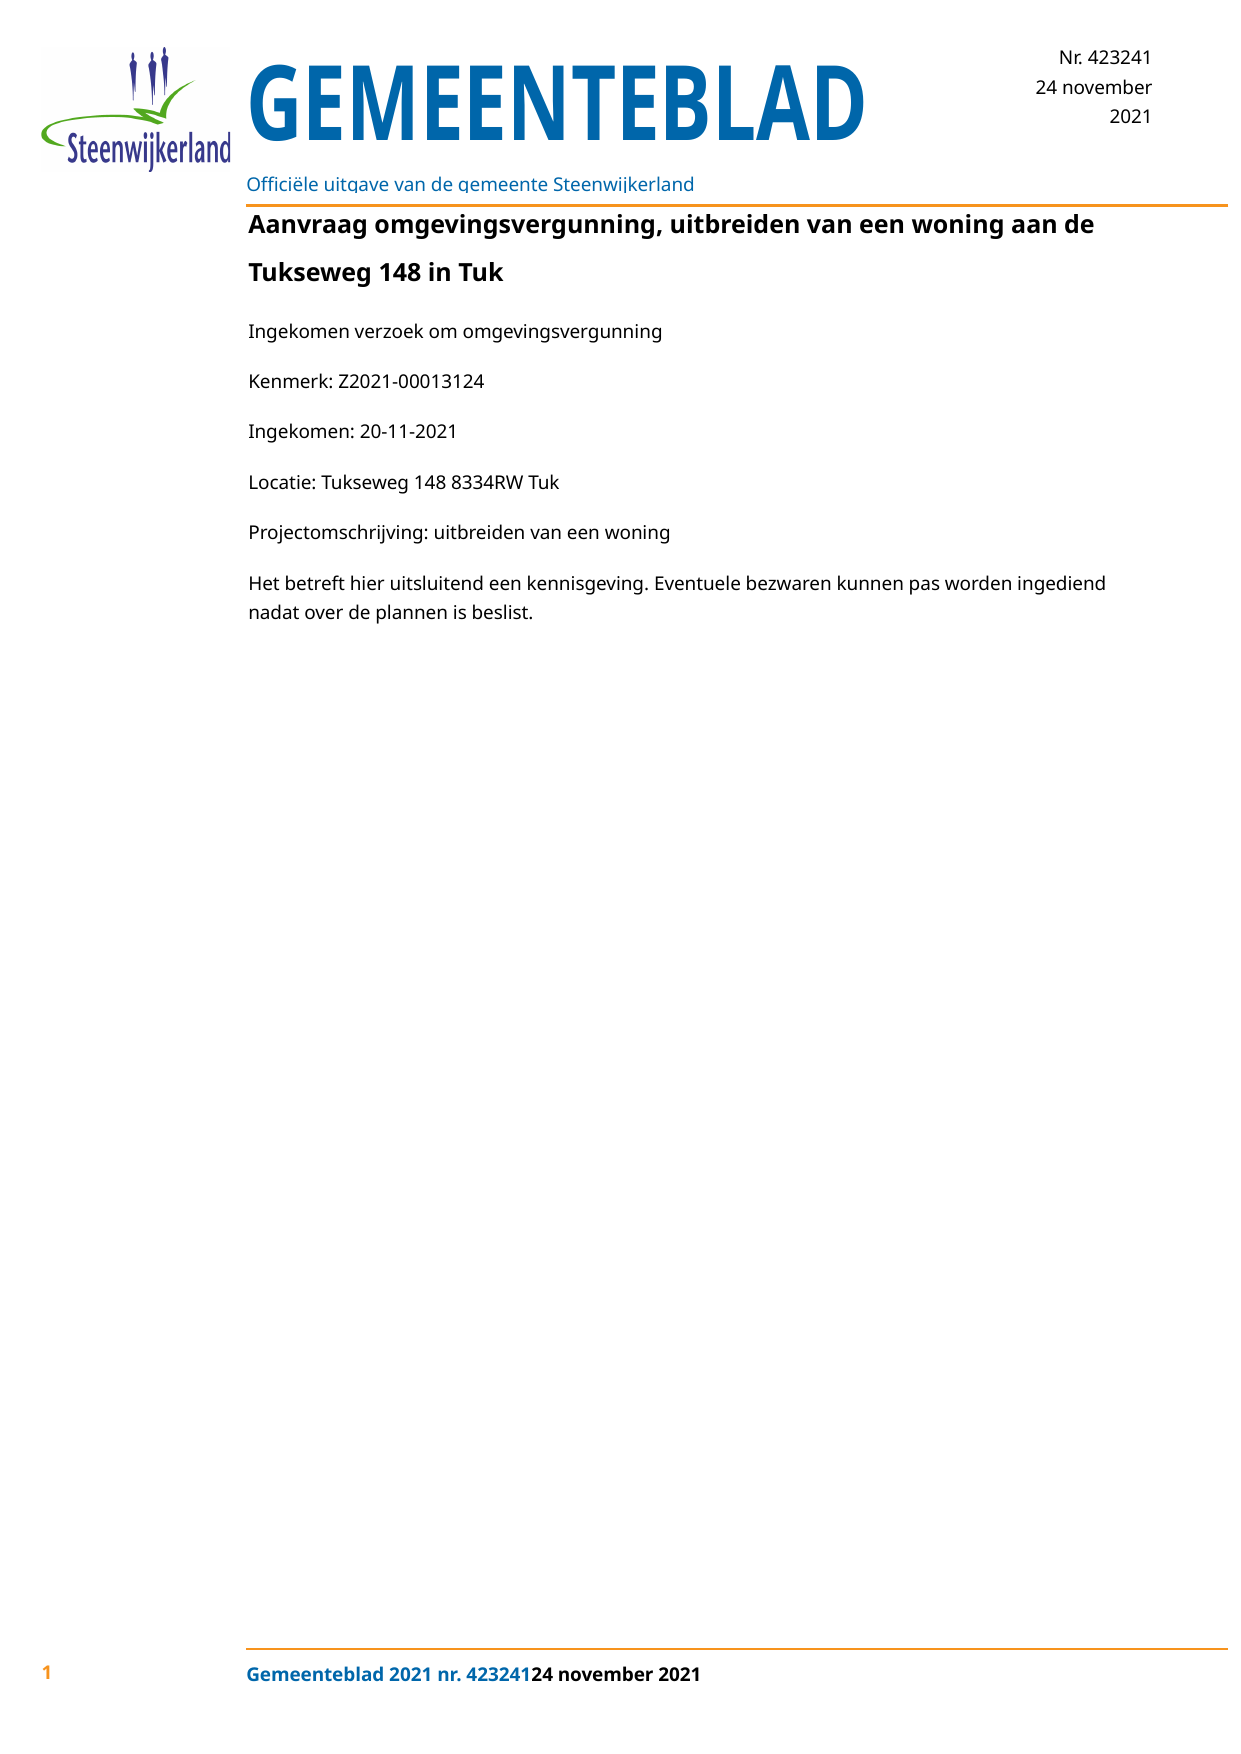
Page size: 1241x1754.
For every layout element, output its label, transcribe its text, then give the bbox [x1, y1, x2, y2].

picture [41, 47, 231, 172]
text Aanvraag omgevingsvergunning, uitbreiden van een woning aan de Tukseweg 148 in Tuk [248, 207, 1152, 288]
text Ingekomen: 20-11-2021 [248, 419, 1152, 444]
text Ingekomen verzoek om omgevingsvergunning [248, 318, 1152, 344]
text Kenmerk: Z2021-00013124 [248, 368, 1152, 394]
text Locatie: Tukseweg 148 8334RW Tuk [248, 469, 1152, 495]
text Projectomschrijving: uitbreiden van een woning [248, 519, 1152, 545]
text Het betreft hier uitsluitend een kennisgeving. Eventuele bezwaren kunnen pas worden ingediend nadat over de plannen is beslist. [248, 570, 1152, 625]
